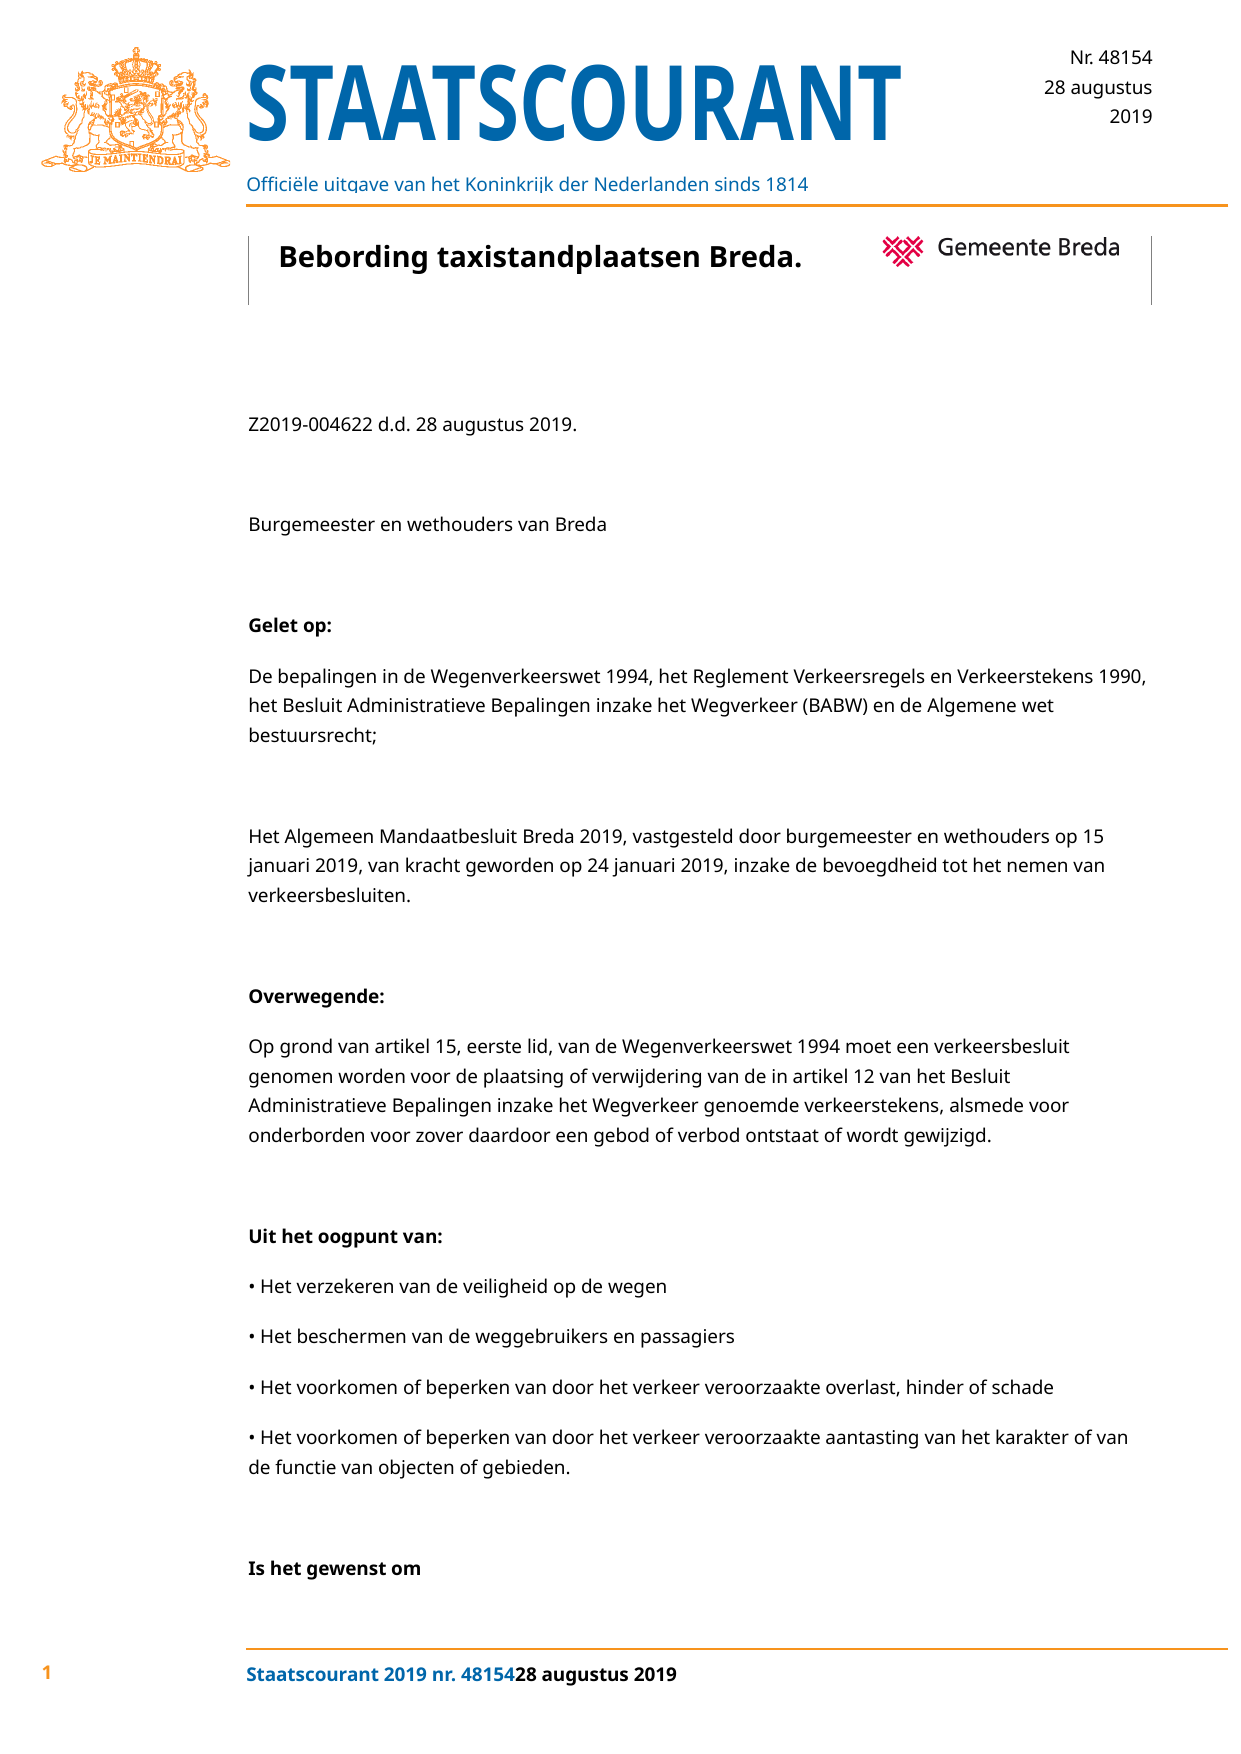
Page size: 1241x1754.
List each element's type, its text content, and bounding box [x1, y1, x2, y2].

text Is het gewenst om [248, 1555, 1152, 1581]
text Overwegende: [248, 983, 1152, 1008]
table_header [850, 236, 1151, 305]
picture [882, 236, 1119, 267]
picture [41, 47, 231, 172]
text Het Algemeen Mandaatbesluit Breda 2019, vastgesteld door burgemeester en wethouders op 15 januari 2019, van kracht geworden op 24 januari 2019, inzake de bevoegdheid tot het nemen van verkeersbesluiten. [248, 823, 1152, 908]
text Uit het oogpunt van: [248, 1223, 1152, 1248]
text • Het verzekeren van de veiligheid op de wegen [248, 1273, 1152, 1299]
text Z2019-004622 d.d. 28 augustus 2019. [248, 411, 1152, 436]
text • Het voorkomen of beperken van door het verkeer veroorzaakte overlast, hinder of schade [248, 1374, 1152, 1400]
text Burgemeester en wethouders van Breda [248, 512, 1152, 537]
table_header Bebording taxistandplaatsen Breda. [249, 236, 850, 305]
text • Het voorkomen of beperken van door het verkeer veroorzaakte aantasting van het karakter of van de functie van objecten of gebieden. [248, 1424, 1152, 1480]
text Op grond van artikel 15, eerste lid, van de Wegenverkeerswet 1994 moet een verkeersbesluit genomen worden voor de plaatsing of verwijdering van de in artikel 12 van het Besluit Administratieve Bepalingen inzake het Wegverkeer genoemde verkeerstekens, alsmede voor onderborden voor zover daardoor een gebod of verbod ontstaat of wordt gewijzigd. [248, 1033, 1152, 1148]
text De bepalingen in de Wegenverkeerswet 1994, het Reglement Verkeersregels en Verkeerstekens 1990, het Besluit Administratieve Bepalingen inzake het Wegverkeer (BABW) en de Algemene wet bestuursrecht; [248, 663, 1152, 748]
text • Het beschermen van de weggebruikers en passagiers [248, 1324, 1152, 1349]
text Gelet op: [248, 612, 1152, 638]
